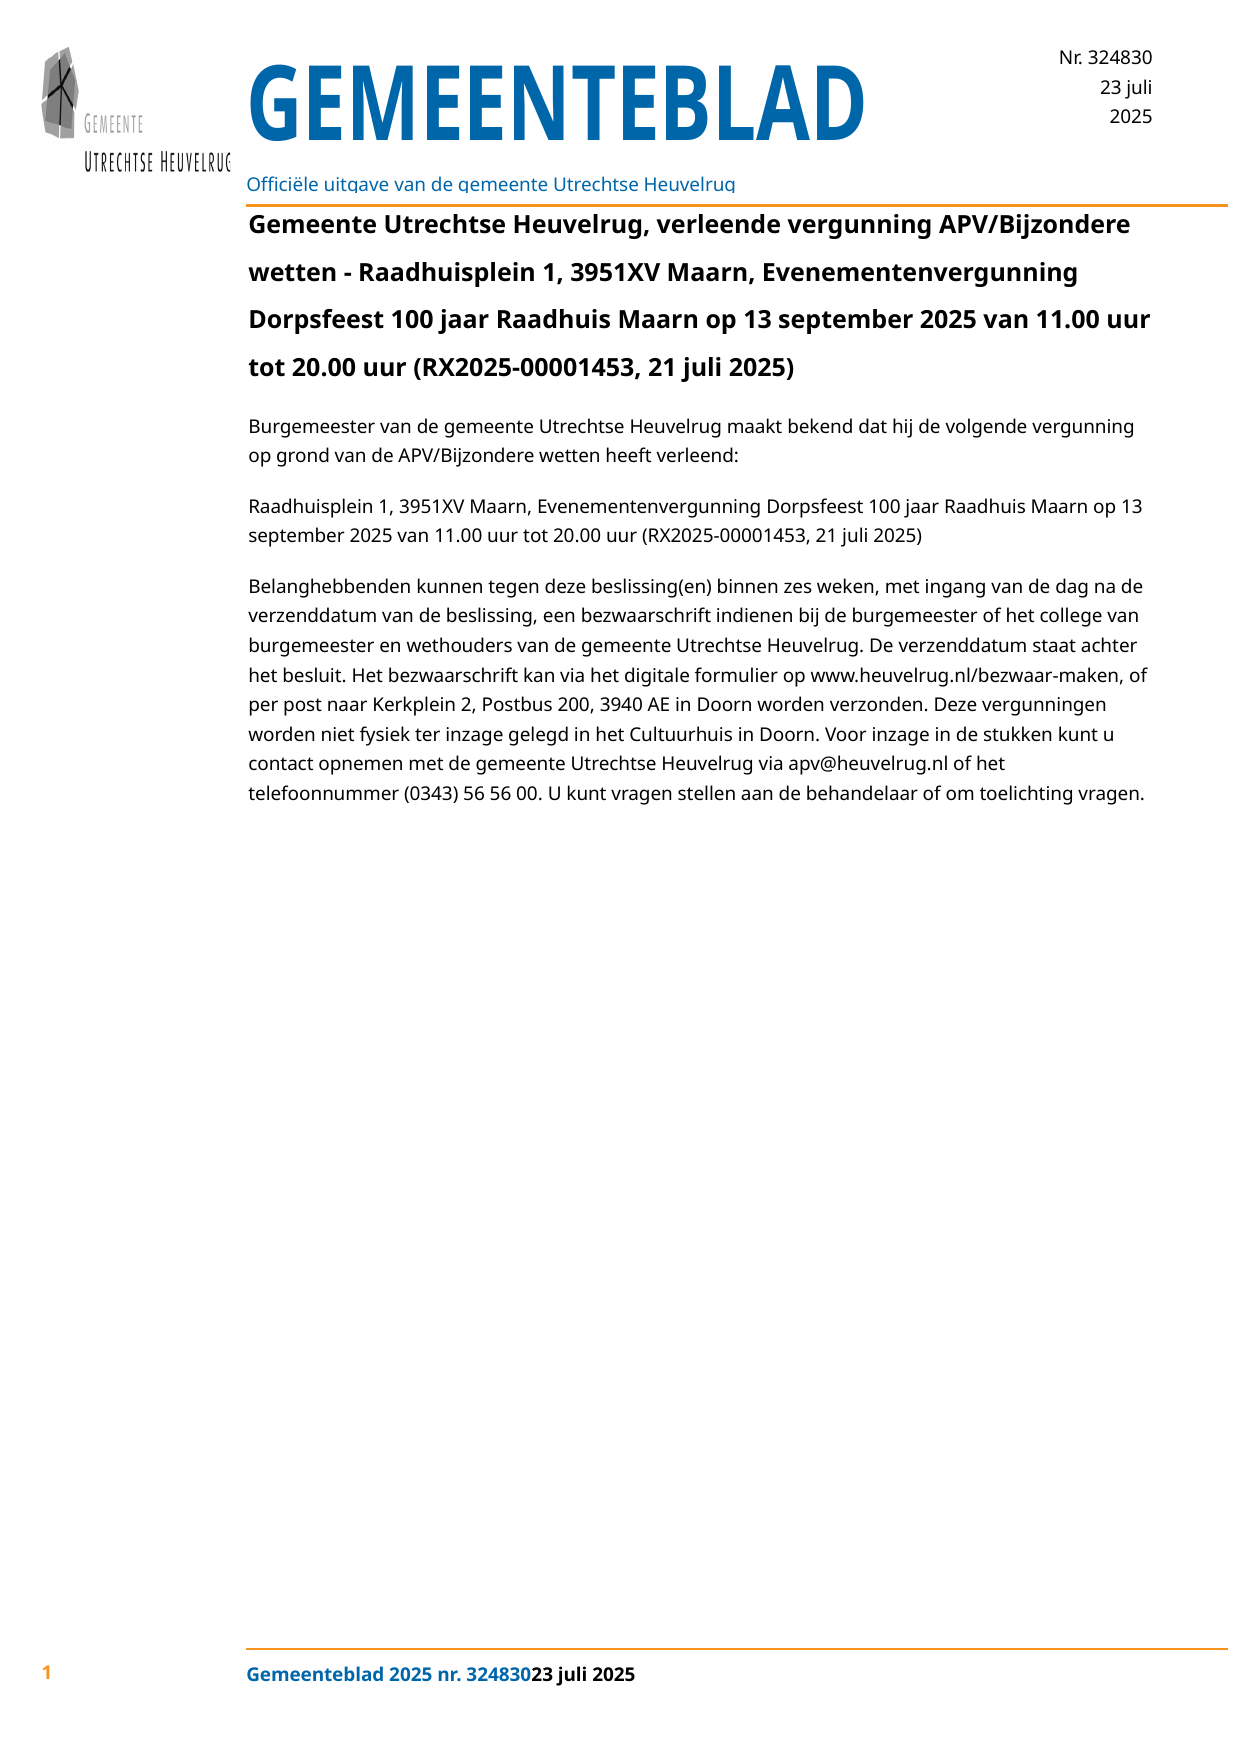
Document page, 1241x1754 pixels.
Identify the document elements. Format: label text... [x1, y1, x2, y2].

text Gemeente Utrechtse Heuvelrug, verleende vergunning APV/Bijzondere wetten - Raadhuisplein 1, 3951XV Maarn, Evenementenvergunning Dorpsfeest 100 jaar Raadhuis Maarn op 13 september 2025 van 11.00 uur tot 20.00 uur (RX2025-00001453, 21 juli 2025) [248, 207, 1152, 384]
text Burgemeester van de gemeente Utrechtse Heuvelrug maakt bekend dat hij de volgende vergunning op grond van de APV/Bijzondere wetten heeft verleend: [248, 413, 1152, 468]
picture [41, 47, 231, 172]
text Belanghebbenden kunnen tegen deze beslissing(en) binnen zes weken, met ingang van de dag na de verzenddatum van de beslissing, een bezwaarschrift indienen bij de burgemeester of het college van burgemeester en wethouders van de gemeente Utrechtse Heuvelrug. De verzenddatum staat achter het besluit. Het bezwaarschrift kan via het digitale formulier op www.heuvelrug.nl/bezwaar-maken, of per post naar Kerkplein 2, Postbus 200, 3940 AE in Doorn worden verzonden. Deze vergunningen worden niet fysiek ter inzage gelegd in het Cultuurhuis in Doorn. Voor inzage in de stukken kunt u contact opnemen met de gemeente Utrechtse Heuvelrug via apv@heuvelrug.nl of het telefoonnummer (0343) 56 56 00. U kunt vragen stellen aan de behandelaar of om toelichting vragen. [248, 573, 1152, 806]
text Raadhuisplein 1, 3951XV Maarn, Evenementenvergunning Dorpsfeest 100 jaar Raadhuis Maarn op 13 september 2025 van 11.00 uur tot 20.00 uur (RX2025-00001453, 21 juli 2025) [248, 493, 1152, 548]
